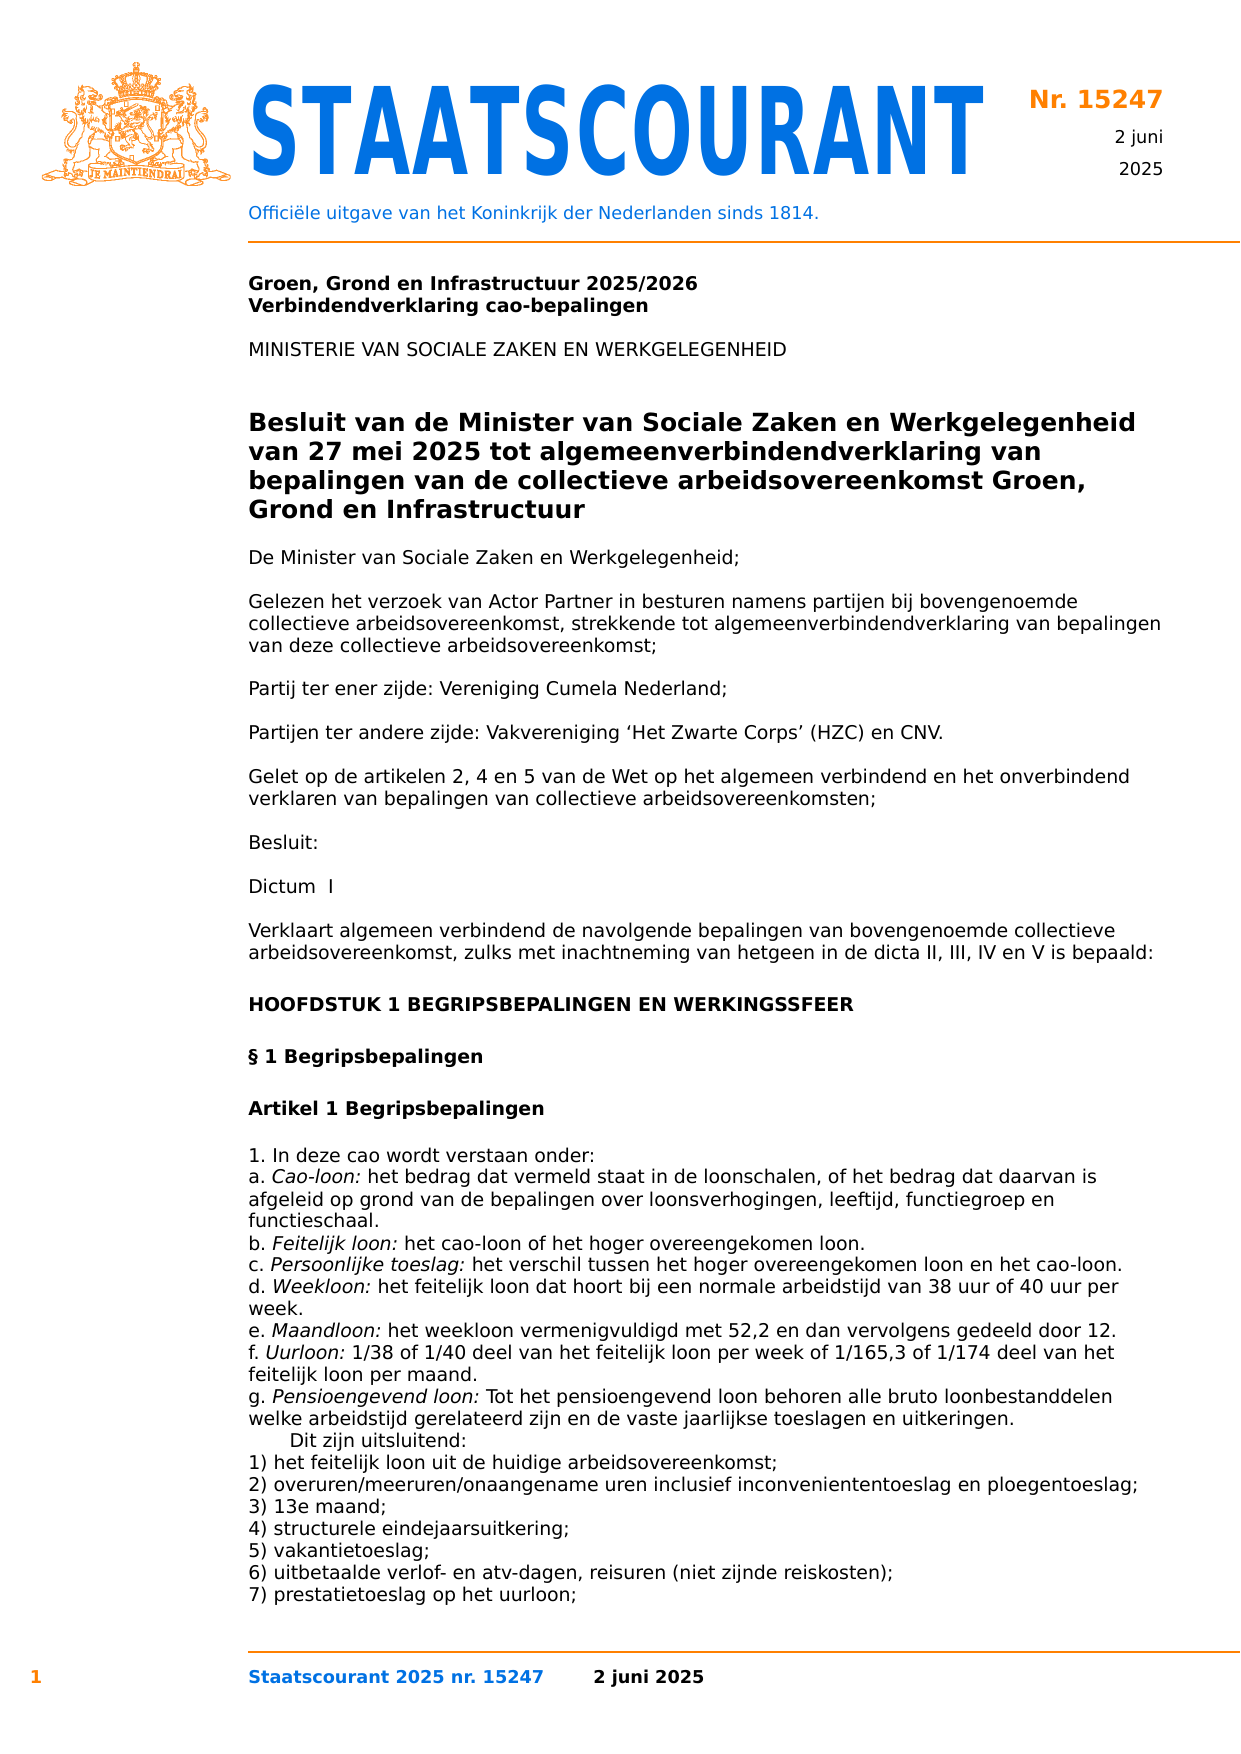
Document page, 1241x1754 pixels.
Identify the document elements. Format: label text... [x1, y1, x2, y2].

text Verklaart algemeen verbindend de navolgende bepalingen van bovengenoemde collectieve arbeidsovereenkomst, zulks met inachtneming van hetgeen in de dicta II, III, IV en V is bepaald: [248, 919, 1163, 963]
table_cell 2025 [998, 153, 1240, 203]
text 5) vakantietoeslag; [248, 1540, 1163, 1562]
text Dit zijn uitsluitend: [289, 1430, 1163, 1452]
picture [41, 62, 231, 186]
table_cell 2 juni [998, 121, 1240, 153]
text Groen, Grond en Infrastructuur 2025/2026 [248, 273, 1163, 295]
text MINISTERIE VAN SOCIALE ZAKEN EN WERKGELEGENHEID [248, 339, 1163, 361]
text 1) het feitelijk loon uit de huidige arbeidsovereenkomst; [248, 1452, 1163, 1474]
table_header Nr. 15247 [998, 62, 1240, 121]
text e. Maandloon: het weekloon vermenigvuldigd met 52,2 en dan vervolgens gedeeld door 12. [248, 1320, 1163, 1342]
subtitle Besluit van de Minister van Sociale Zaken en Werkgelegenheid van 27 mei 2025 tot algemeenverbindendverklaring van bepalingen van de collectieve arbeidsovereenkomst Groen, Grond en Infrastructuur [248, 408, 1163, 525]
text 2) overuren/meeruren/onaangename uren inclusief inconveniententoeslag en ploegentoeslag; [248, 1474, 1163, 1496]
table_header STAATSCOURANT [248, 62, 998, 203]
text g. Pensioengevend loon: Tot het pensioengevend loon behoren alle bruto loonbestanddelen welke arbeidstijd gerelateerd zijn en de vaste jaarlijkse toeslagen en uitkeringen. [248, 1386, 1163, 1430]
text Besluit: [248, 832, 1163, 854]
text 1. In deze cao wordt verstaan onder: [248, 1144, 1163, 1166]
text De Minister van Sociale Zaken en Werkgelegenheid; [248, 547, 1163, 569]
text Gelet op de artikelen 2, 4 en 5 van de Wet op het algemeen verbindend en het onverbindend verklaren van bepalingen van collectieve arbeidsovereenkomsten; [248, 766, 1163, 810]
text 6) uitbetaalde verlof- en atv-dagen, reisuren (niet zijnde reiskosten); [248, 1562, 1163, 1584]
text Dictum I [248, 876, 1163, 898]
text a. Cao-loon: het bedrag dat vermeld staat in de loonschalen, of het bedrag dat daarvan is afgeleid op grond van de bepalingen over loonsverhogingen, leeftijd, functiegroep en functieschaal. [248, 1166, 1163, 1232]
text Partij ter ener zijde: Vereniging Cumela Nederland; [248, 678, 1163, 700]
text c. Persoonlijke toeslag: het verschil tussen het hoger overeengekomen loon en het cao-loon. [248, 1254, 1163, 1276]
text Gelezen het verzoek van Actor Partner in besturen namens partijen bij bovengenoemde collectieve arbeidsovereenkomst, strekkende tot algemeenverbindendverklaring van bepalingen van deze collectieve arbeidsovereenkomst; [248, 591, 1163, 656]
text Verbindendverklaring cao-bepalingen [248, 295, 1163, 317]
subtitle Artikel 1 Begripsbepalingen [248, 1097, 1163, 1119]
text 7) prestatietoeslag op het uurloon; [248, 1584, 1163, 1606]
text d. Weekloon: het feitelijk loon dat hoort bij een normale arbeidstijd van 38 uur of 40 uur per week. [248, 1276, 1163, 1320]
subtitle HOOFDSTUK 1 BEGRIPSBEPALINGEN EN WERKINGSSFEER [248, 993, 1163, 1016]
table_cell Officiële uitgave van het Koninkrijk der Nederlanden sinds 1814. [248, 203, 1240, 241]
text Partijen ter andere zijde: Vakvereniging ‘Het Zwarte Corps’ (HZC) en CNV. [248, 722, 1163, 744]
text 4) structurele eindejaarsuitkering; [248, 1518, 1163, 1540]
text 3) 13e maand; [248, 1496, 1163, 1518]
table_header [25, 62, 248, 241]
text f. Uurloon: 1/38 of 1/40 deel van het feitelijk loon per week of 1/165,3 of 1/174 deel van het feitelijk loon per maand. [248, 1342, 1163, 1386]
subtitle § 1 Begripsbepalingen [248, 1046, 1163, 1067]
text b. Feitelijk loon: het cao-loon of het hoger overeengekomen loon. [248, 1232, 1163, 1254]
